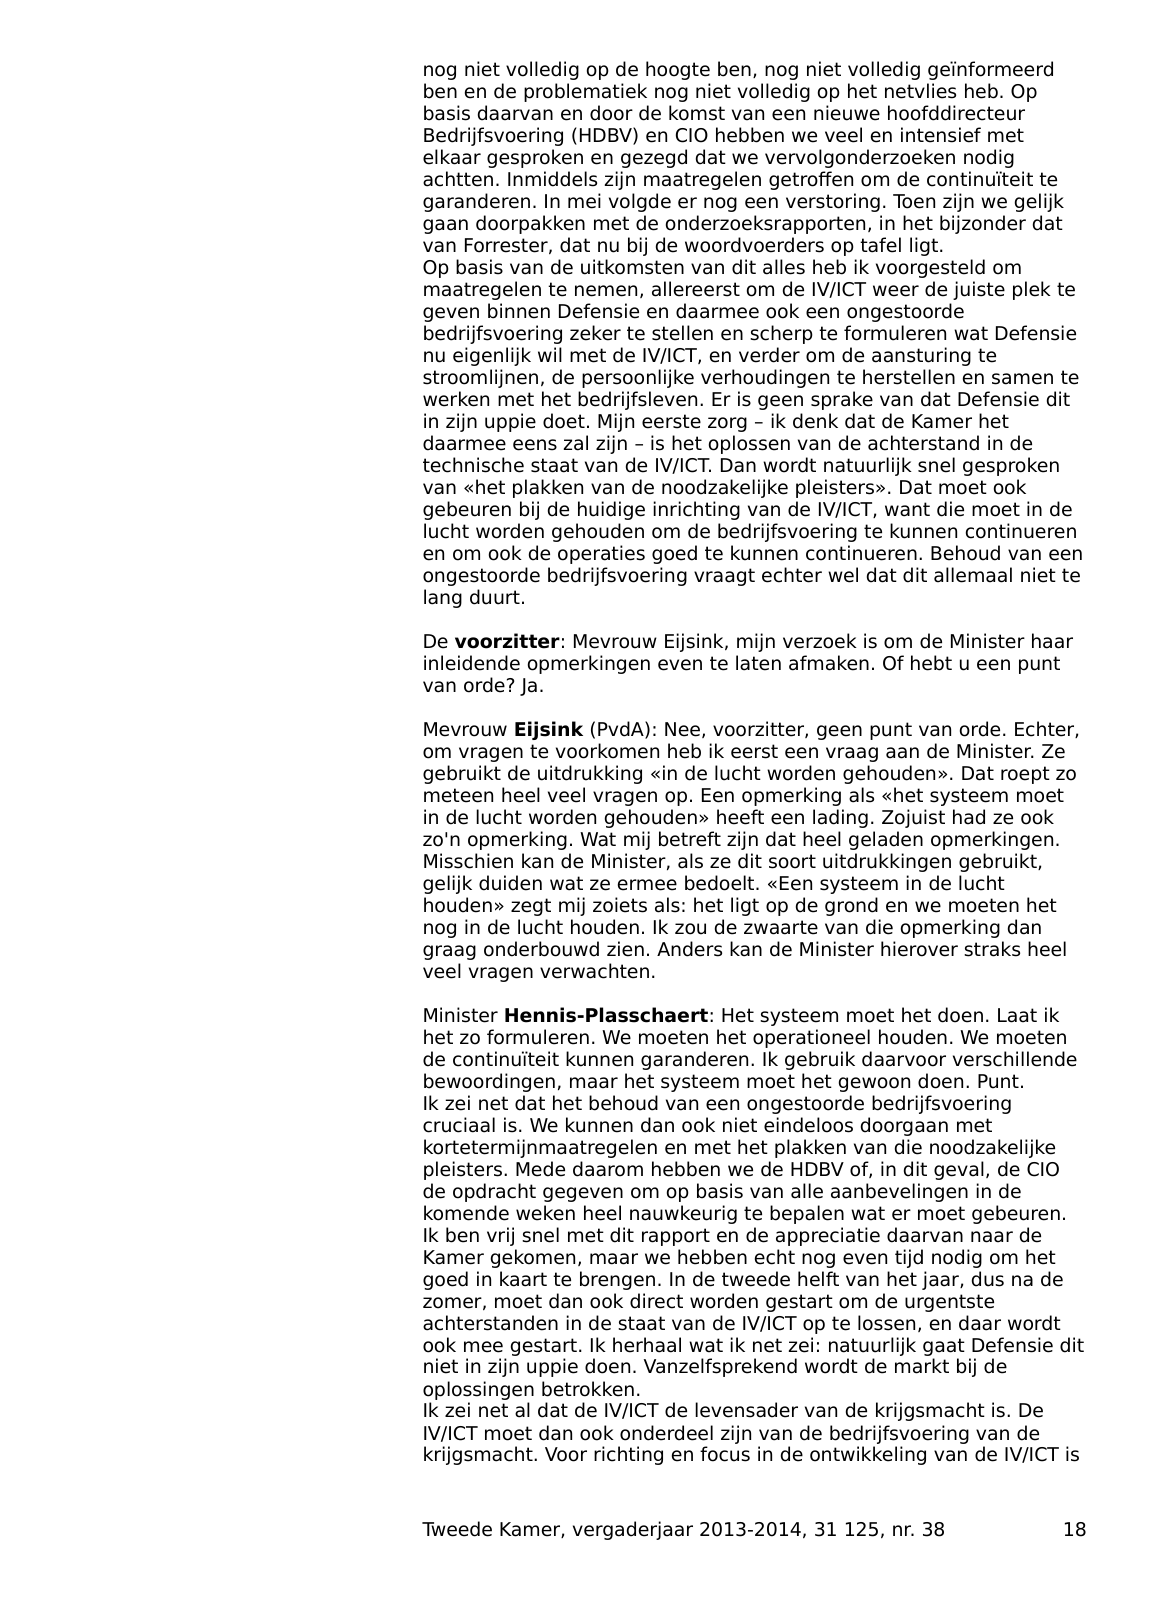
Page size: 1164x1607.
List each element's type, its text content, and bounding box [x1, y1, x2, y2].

text Minister Hennis-Plasschaert: Het systeem moet het doen. Laat ik het zo formuleren. We moeten het operationeel houden. We moeten de continuïteit kunnen garanderen. Ik gebruik daarvoor verschillende bewoordingen, maar het systeem moet het gewoon doen. Punt. [422, 1005, 1087, 1093]
text Op basis van de uitkomsten van dit alles heb ik voorgesteld om maatregelen te nemen, allereerst om de IV/ICT weer de juiste plek te geven binnen Defensie en daarmee ook een ongestoorde bedrijfsvoering zeker te stellen en scherp te formuleren wat Defensie nu eigenlijk wil met de IV/ICT, en verder om de aansturing te stroomlijnen, de persoonlijke verhoudingen te herstellen en samen te werken met het bedrijfsleven. Er is geen sprake van dat Defensie dit in zijn uppie doet. Mijn eerste zorg – ik denk dat de Kamer het daarmee eens zal zijn – is het oplossen van de achterstand in de technische staat van de IV/ICT. Dan wordt natuurlijk snel gesproken van «het plakken van de noodzakelijke pleisters». Dat moet ook gebeuren bij de huidige inrichting van de IV/ICT, want die moet in de lucht worden gehouden om de bedrijfsvoering te kunnen continueren en om ook de operaties goed te kunnen continueren. Behoud van een ongestoorde bedrijfsvoering vraagt echter wel dat dit allemaal niet te lang duurt. [422, 257, 1087, 608]
text Ik zei net al dat de IV/ICT de levensader van de krijgsmacht is. De IV/ICT moet dan ook onderdeel zijn van de bedrijfsvoering van de krijgsmacht. Voor richting en focus in de ontwikkeling van de IV/ICT is [422, 1400, 1087, 1466]
text De voorzitter: Mevrouw Eijsink, mijn verzoek is om de Minister haar inleidende opmerkingen even te laten afmaken. Of hebt u een punt van orde? Ja. [422, 631, 1087, 697]
text Mevrouw Eijsink (PvdA): Nee, voorzitter, geen punt van orde. Echter, om vragen te voorkomen heb ik eerst een vraag aan de Minister. Ze gebruikt de uitdrukking «in de lucht worden gehouden». Dat roept zo meteen heel veel vragen op. Een opmerking als «het systeem moet in de lucht worden gehouden» heeft een lading. Zojuist had ze ook zo'n opmerking. Wat mij betreft zijn dat heel geladen opmerkingen. Misschien kan de Minister, als ze dit soort uitdrukkingen gebruikt, gelijk duiden wat ze ermee bedoelt. «Een systeem in de lucht houden» zegt mij zoiets als: het ligt op de grond en we moeten het nog in de lucht houden. Ik zou de zwaarte van die opmerking dan graag onderbouwd zien. Anders kan de Minister hierover straks heel veel vragen verwachten. [422, 719, 1087, 983]
text Ik zei net dat het behoud van een ongestoorde bedrijfsvoering cruciaal is. We kunnen dan ook niet eindeloos doorgaan met kortetermijnmaatregelen en met het plakken van die noodzakelijke pleisters. Mede daarom hebben we de HDBV of, in dit geval, de CIO de opdracht gegeven om op basis van alle aanbevelingen in de komende weken heel nauwkeurig te bepalen wat er moet gebeuren. Ik ben vrij snel met dit rapport en de appreciatie daarvan naar de Kamer gekomen, maar we hebben echt nog even tijd nodig om het goed in kaart te brengen. In de tweede helft van het jaar, dus na de zomer, moet dan ook direct worden gestart om de urgentste achterstanden in de staat van de IV/ICT op te lossen, en daar wordt ook mee gestart. Ik herhaal wat ik net zei: natuurlijk gaat Defensie dit niet in zijn uppie doen. Vanzelfsprekend wordt de markt bij de oplossingen betrokken. [422, 1093, 1087, 1400]
text nog niet volledig op de hoogte ben, nog niet volledig geïnformeerd ben en de problematiek nog niet volledig op het netvlies heb. Op basis daarvan en door de komst van een nieuwe hoofddirecteur Bedrijfsvoering (HDBV) en CIO hebben we veel en intensief met elkaar gesproken en gezegd dat we vervolgonderzoeken nodig achtten. Inmiddels zijn maatregelen getroffen om de continuïteit te garanderen. In mei volgde er nog een verstoring. Toen zijn we gelijk gaan doorpakken met de onderzoeksrapporten, in het bijzonder dat van Forrester, dat nu bij de woordvoerders op tafel ligt. [422, 59, 1087, 257]
